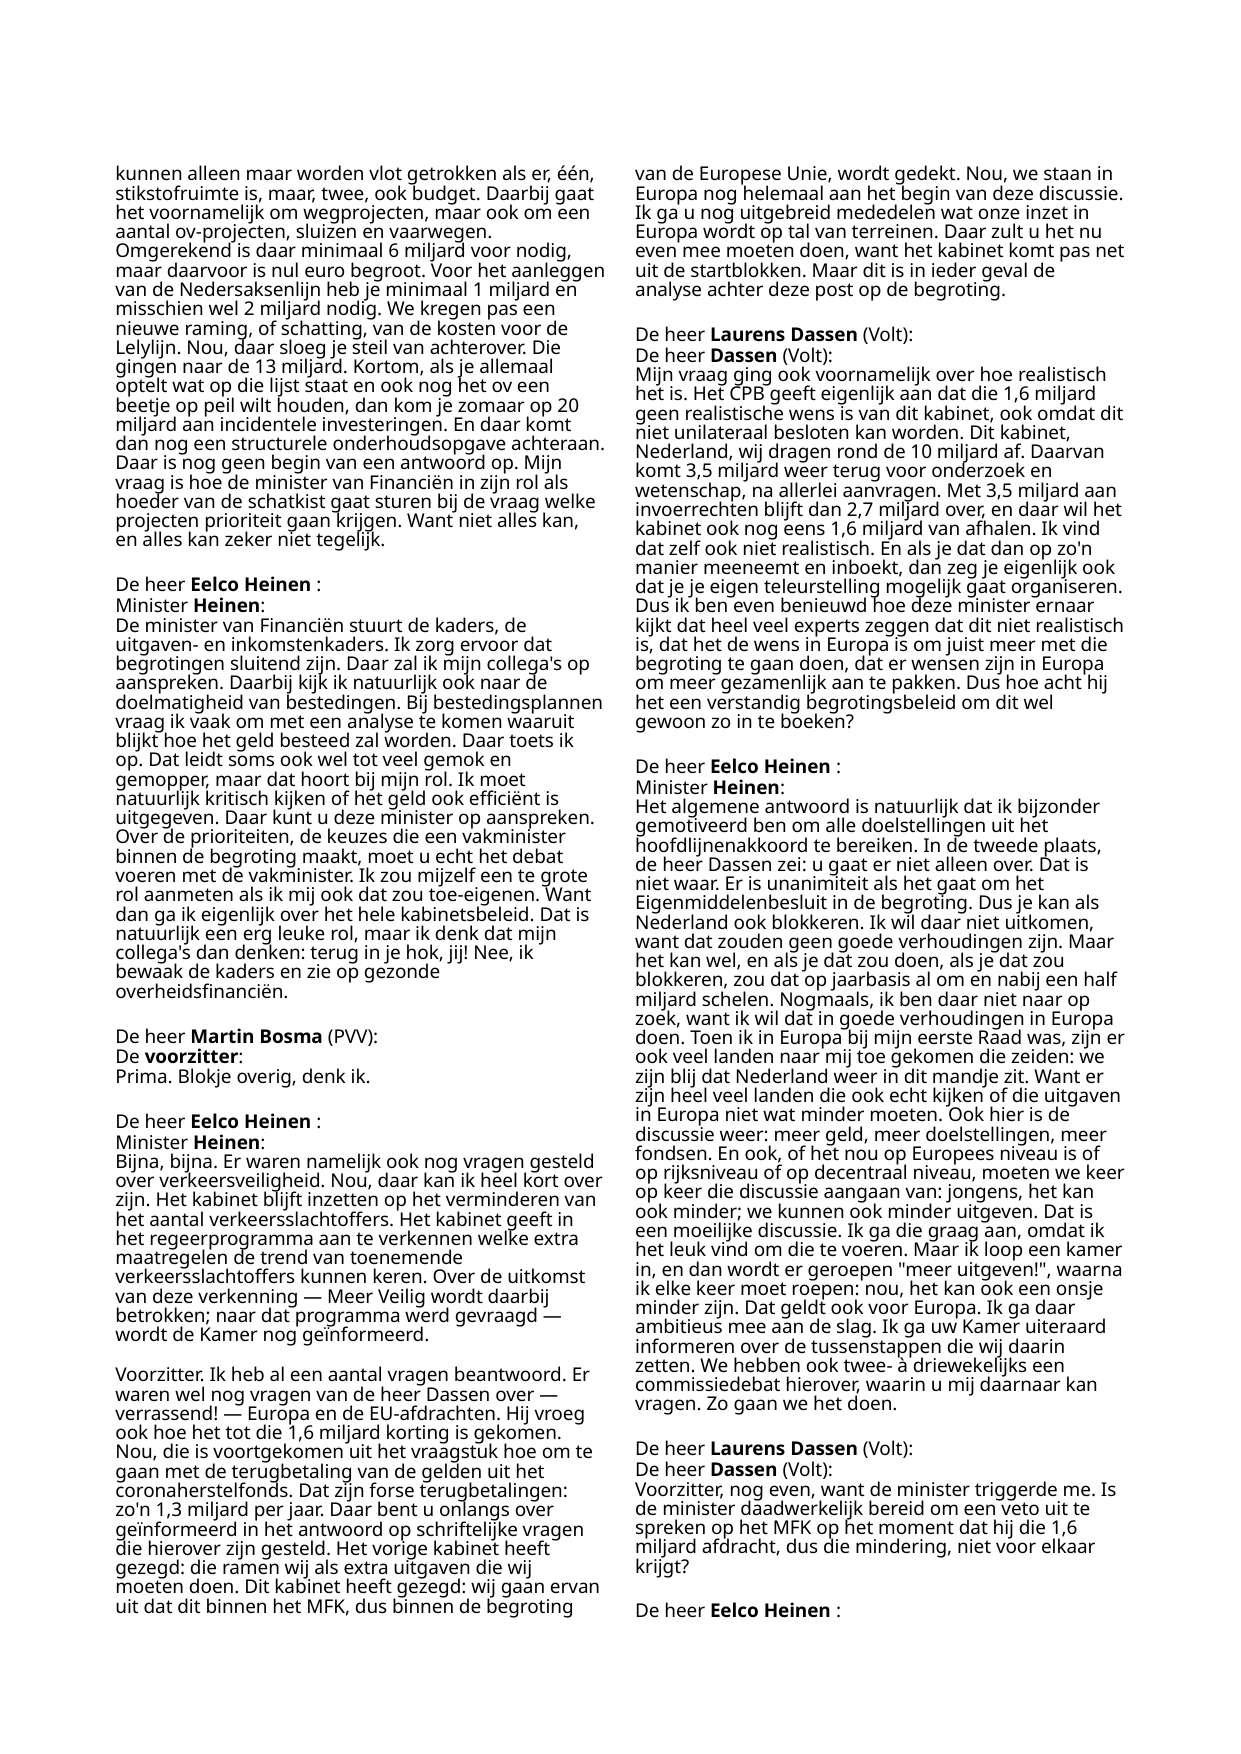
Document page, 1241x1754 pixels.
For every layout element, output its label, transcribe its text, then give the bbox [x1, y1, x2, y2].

text kunnen alleen maar worden vlot getrokken als er, één, stikstofruimte is, maar, twee, ook budget. Daarbij gaat het voornamelijk om wegprojecten, maar ook om een aantal ov-projecten, sluizen en vaarwegen. Omgerekend is daar minimaal 6 miljard voor nodig, maar daarvoor is nul euro begroot. Voor het aanleggen van de Nedersaksenlijn heb je minimaal 1 miljard en misschien wel 2 miljard nodig. We kregen pas een nieuwe raming, of schatting, van de kosten voor de Lelylijn. Nou, daar sloeg je steil van achterover. Die gingen naar de 13 miljard. Kortom, als je allemaal optelt wat op die lijst staat en ook nog het ov een beetje op peil wilt houden, dan kom je zomaar op 20 miljard aan incidentele investeringen. En daar komt dan nog een structurele onderhoudsopgave achteraan. Daar is nog geen begin van een antwoord op. Mijn vraag is hoe de minister van Financiën in zijn rol als hoeder van de schatkist gaat sturen bij de vraag welke projecten prioriteit gaan krijgen. Want niet alles kan, en alles kan zeker niet tegelijk. [115, 165, 605, 551]
text Minister Heinen: [115, 1134, 605, 1153]
text Prima. Blokje overig, denk ik. [115, 1068, 605, 1087]
text De heer Eelco Heinen : [635, 1598, 1125, 1623]
text De heer Eelco Heinen : [115, 1108, 605, 1134]
text Voorzitter, nog even, want de minister triggerde me. Is de minister daadwerkelijk bereid om een veto uit te spreken op het MFK op het moment dat hij die 1,6 miljard afdracht, dus die mindering, niet voor elkaar krijgt? [635, 1481, 1125, 1577]
text van de Europese Unie, wordt gedekt. Nou, we staan in Europa nog helemaal aan het begin van deze discussie. Ik ga u nog uitgebreid mededelen wat onze inzet in Europa wordt op tal van terreinen. Daar zult u het nu even mee moeten doen, want het kabinet komt pas net uit de startblokken. Maar dit is in ieder geval de analyse achter deze post op de begroting. [635, 165, 1125, 300]
text De heer Laurens Dassen (Volt): [635, 1436, 1125, 1461]
text Het algemene antwoord is natuurlijk dat ik bijzonder gemotiveerd ben om alle doelstellingen uit het hoofdlijnenakkoord te bereiken. In de tweede plaats, de heer Dassen zei: u gaat er niet alleen over. Dat is niet waar. Er is unanimiteit als het gaat om het Eigenmiddelenbesluit in de begroting. Dus je kan als Nederland ook blokkeren. Ik wil daar niet uitkomen, want dat zouden geen goede verhoudingen zijn. Maar het kan wel, en als je dat zou doen, als je dat zou blokkeren, zou dat op jaarbasis al om en nabij een half miljard schelen. Nogmaals, ik ben daar niet naar op zoek, want ik wil dat in goede verhoudingen in Europa doen. Toen ik in Europa bij mijn eerste Raad was, zijn er ook veel landen naar mij toe gekomen die zeiden: we zijn blij dat Nederland weer in dit mandje zit. Want er zijn heel veel landen die ook echt kijken of die uitgaven in Europa niet wat minder moeten. Ook hier is de discussie weer: meer geld, meer doelstellingen, meer fondsen. En ook, of het nou op Europees niveau is of op rijksniveau of op decentraal niveau, moeten we keer op keer die discussie aangaan van: jongens, het kan ook minder; we kunnen ook minder uitgeven. Dat is een moeilijke discussie. Ik ga die graag aan, omdat ik het leuk vind om die te voeren. Maar ik loop een kamer in, en dan wordt er geroepen "meer uitgeven!", waarna ik elke keer moet roepen: nou, het kan ook een onsje minder zijn. Dat geldt ook voor Europa. Ik ga daar ambitieus mee aan de slag. Ik ga uw Kamer uiteraard informeren over de tussenstappen die wij daarin zetten. We hebben ook twee- à driewekelijks een commissiedebat hierover, waarin u mij daarnaar kan vragen. Zo gaan we het doen. [635, 798, 1125, 1415]
text De heer Dassen (Volt): [635, 1461, 1125, 1481]
text De heer Eelco Heinen : [635, 753, 1125, 779]
text Voorzitter. Ik heb al een aantal vragen beantwoord. Er waren wel nog vragen van de heer Dassen over — verrassend! — Europa en de EU-afdrachten. Hij vroeg ook hoe het tot die 1,6 miljard korting is gekomen. Nou, die is voortgekomen uit het vraagstuk hoe om te gaan met de terugbetaling van de gelden uit het coronaherstelfonds. Dat zijn forse terugbetalingen: zo'n 1,3 miljard per jaar. Daar bent u onlangs over geïnformeerd in het antwoord op schriftelijke vragen die hierover zijn gesteld. Het vorige kabinet heeft gezegd: die ramen wij als extra uitgaven die wij moeten doen. Dit kabinet heeft gezegd: wij gaan ervan uit dat dit binnen het MFK, dus binnen de begroting [115, 1366, 605, 1617]
text De heer Eelco Heinen : [115, 572, 605, 597]
text De heer Martin Bosma (PVV): [115, 1023, 605, 1048]
text De minister van Financiën stuurt de kaders, de uitgaven- en inkomstenkaders. Ik zorg ervoor dat begrotingen sluitend zijn. Daar zal ik mijn collega's op aanspreken. Daarbij kijk ik natuurlijk ook naar de doelmatigheid van bestedingen. Bij bestedingsplannen vraag ik vaak om met een analyse te komen waaruit blijkt hoe het geld besteed zal worden. Daar toets ik op. Dat leidt soms ook wel tot veel gemok en gemopper, maar dat hoort bij mijn rol. Ik moet natuurlijk kritisch kijken of het geld ook efficiënt is uitgegeven. Daar kunt u deze minister op aanspreken. Over de prioriteiten, de keuzes die een vakminister binnen de begroting maakt, moet u echt het debat voeren met de vakminister. Ik zou mijzelf een te grote rol aanmeten als ik mij ook dat zou toe-eigenen. Want dan ga ik eigenlijk over het hele kabinetsbeleid. Dat is natuurlijk een erg leuke rol, maar ik denk dat mijn collega's dan denken: terug in je hok, jij! Nee, ik bewaak de kaders en zie op gezonde overheidsfinanciën. [115, 617, 605, 1002]
text Bijna, bijna. Er waren namelijk ook nog vragen gesteld over verkeersveiligheid. Nou, daar kan ik heel kort over zijn. Het kabinet blijft inzetten op het verminderen van het aantal verkeersslachtoffers. Het kabinet geeft in het regeerprogramma aan te verkennen welke extra maatregelen de trend van toenemende verkeersslachtoffers kunnen keren. Over de uitkomst van deze verkenning — Meer Veilig wordt daarbij betrokken; naar dat programma werd gevraagd — wordt de Kamer nog geïnformeerd. [115, 1153, 605, 1346]
text De heer Laurens Dassen (Volt): [635, 321, 1125, 347]
text De voorzitter: [115, 1048, 605, 1068]
text Minister Heinen: [115, 597, 605, 617]
text De heer Dassen (Volt): [635, 347, 1125, 366]
text Mijn vraag ging ook voornamelijk over hoe realistisch het is. Het CPB geeft eigenlijk aan dat die 1,6 miljard geen realistische wens is van dit kabinet, ook omdat dit niet unilateraal besloten kan worden. Dit kabinet, Nederland, wij dragen rond de 10 miljard af. Daarvan komt 3,5 miljard weer terug voor onderzoek en wetenschap, na allerlei aanvragen. Met 3,5 miljard aan invoerrechten blijft dan 2,7 miljard over, en daar wil het kabinet ook nog eens 1,6 miljard van afhalen. Ik vind dat zelf ook niet realistisch. En als je dat dan op zo'n manier meeneemt en inboekt, dan zeg je eigenlijk ook dat je je eigen teleurstelling mogelijk gaat organiseren. Dus ik ben even benieuwd hoe deze minister ernaar kijkt dat heel veel experts zeggen dat dit niet realistisch is, dat het de wens in Europa is om juist meer met die begroting te gaan doen, dat er wensen zijn in Europa om meer gezamenlijk aan te pakken. Dus hoe acht hij het een verstandig begrotingsbeleid om dit wel gewoon zo in te boeken? [635, 366, 1125, 732]
text Minister Heinen: [635, 779, 1125, 798]
